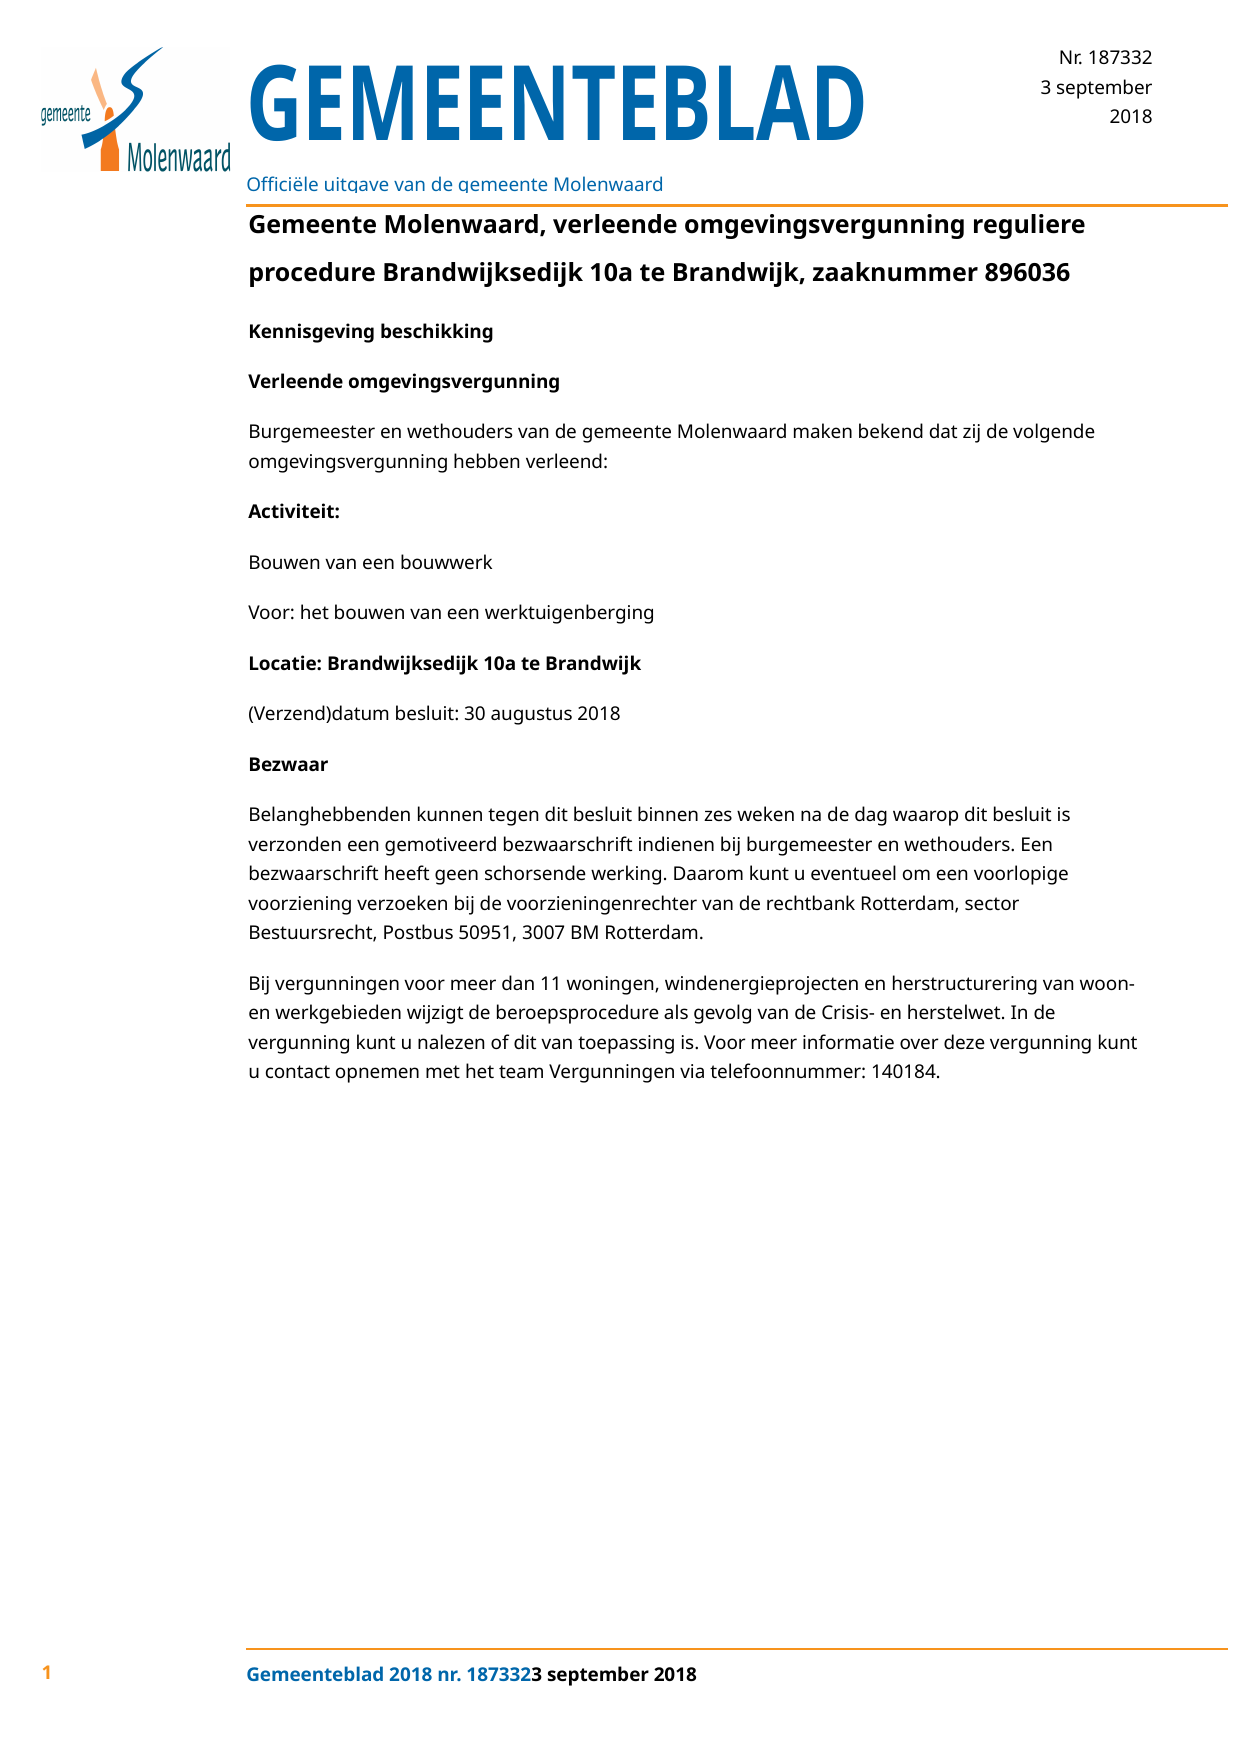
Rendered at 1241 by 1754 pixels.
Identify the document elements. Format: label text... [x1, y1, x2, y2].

text (Verzend)datum besluit: 30 augustus 2018 [248, 700, 1152, 726]
text Bouwen van een bouwwerk [248, 549, 1152, 575]
text Voor: het bouwen van een werktuigenberging [248, 599, 1152, 625]
text Kennisgeving beschikking [248, 318, 1152, 344]
text Bezwaar [248, 751, 1152, 777]
text Burgemeester en wethouders van de gemeente Molenwaard maken bekend dat zij de volgende omgevingsvergunning hebben verleend: [248, 419, 1152, 474]
text Activiteit: [248, 499, 1152, 524]
text Belanghebbenden kunnen tegen dit besluit binnen zes weken na de dag waarop dit besluit is verzonden een gemotiveerd bezwaarschrift indienen bij burgemeester en wethouders. Een bezwaarschrift heeft geen schorsende werking. Daarom kunt u eventueel om een voorlopige voorziening verzoeken bij de voorzieningenrechter van de rechtbank Rotterdam, sector Bestuursrecht, Postbus 50951, 3007 BM Rotterdam. [248, 801, 1152, 945]
text Locatie: Brandwijksedijk 10a te Brandwijk [248, 650, 1152, 676]
text Gemeente Molenwaard, verleende omgevingsvergunning reguliere procedure Brandwijksedijk 10a te Brandwijk, zaaknummer 896036 [248, 207, 1152, 288]
picture [41, 47, 231, 172]
text Bij vergunningen voor meer dan 11 woningen, windenergieprojecten en herstructurering van woon- en werkgebieden wijzigt de beroepsprocedure als gevolg van de Crisis- en herstelwet. In de vergunning kunt u nalezen of dit van toepassing is. Voor meer informatie over deze vergunning kunt u contact opnemen met het team Vergunningen via telefoonnummer: 140184. [248, 970, 1152, 1084]
text Verleende omgevingsvergunning [248, 368, 1152, 394]
